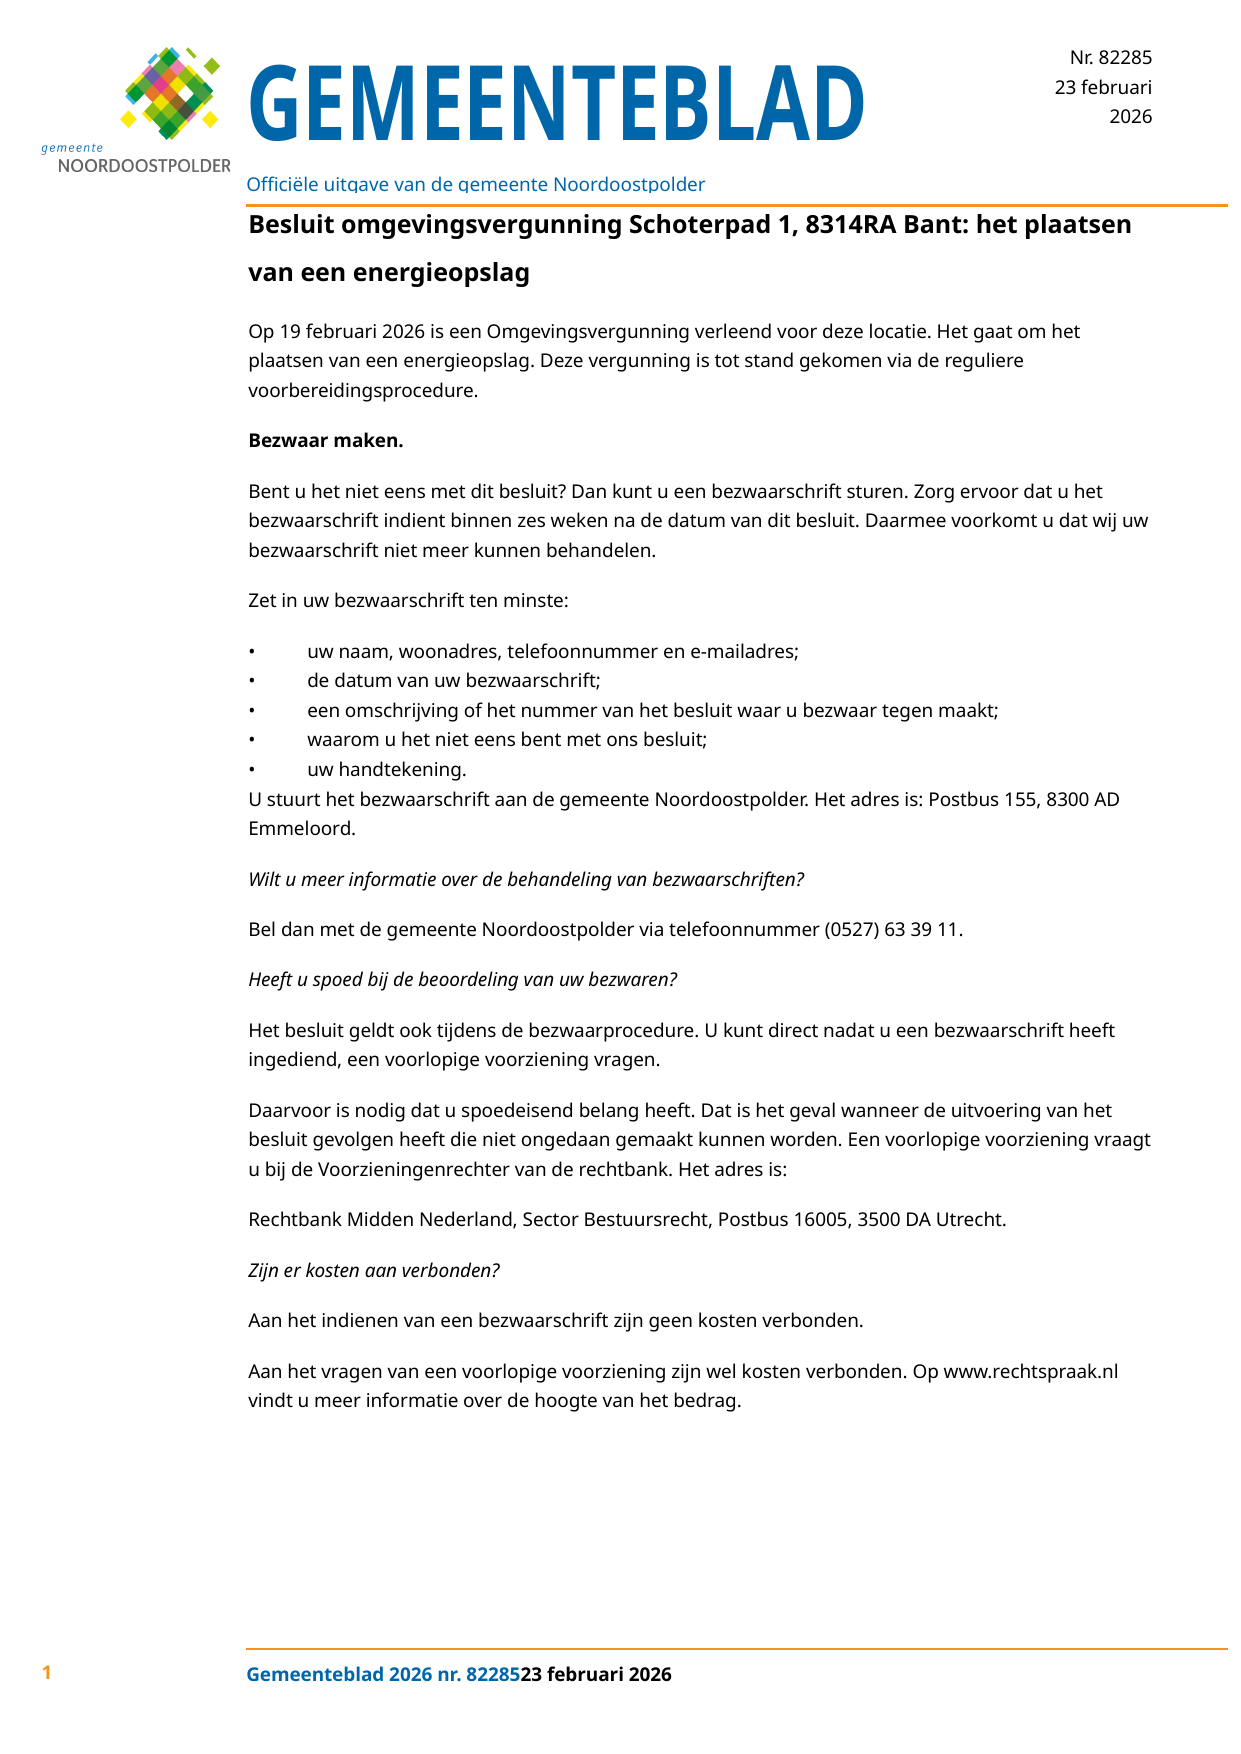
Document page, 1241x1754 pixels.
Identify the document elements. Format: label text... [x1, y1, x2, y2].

text Zet in uw bezwaarschrift ten minste: [248, 587, 1152, 613]
text Bezwaar maken. [248, 427, 1152, 453]
text Rechtbank Midden Nederland, Sector Bestuursrecht, Postbus 16005, 3500 DA Utrecht. [248, 1207, 1152, 1232]
text Aan het indienen van een bezwaarschrift zijn geen kosten verbonden. [248, 1307, 1152, 1333]
text Bel dan met de gemeente Noordoostpolder via telefoonnummer (0527) 63 39 11. [248, 916, 1152, 942]
list uw naam, woonadres, telefoonnummer en e-mailadres; [248, 638, 1152, 664]
list een omschrijving of het nummer van het besluit waar u bezwaar tegen maakt; [248, 697, 1152, 723]
list waarom u het niet eens bent met ons besluit; [248, 727, 1152, 752]
text Wilt u meer informatie over de behandeling van bezwaarschriften? [248, 866, 1152, 892]
picture [41, 47, 231, 172]
text Aan het vragen van een voorlopige voorziening zijn wel kosten verbonden. Op www.rechtspraak.nl vindt u meer informatie over de hoogte van het bedrag. [248, 1358, 1152, 1413]
text Zijn er kosten aan verbonden? [248, 1257, 1152, 1283]
text U stuurt het bezwaarschrift aan de gemeente Noordoostpolder. Het adres is: Postbus 155, 8300 AD Emmeloord. [248, 786, 1152, 841]
text Daarvoor is nodig dat u spoedeisend belang heeft. Dat is het geval wanneer de uitvoering van het besluit gevolgen heeft die niet ongedaan gemaakt kunnen worden. Een voorlopige voorziening vraagt u bij de Voorzieningenrechter van de rechtbank. Het adres is: [248, 1097, 1152, 1182]
text Het besluit geldt ook tijdens de bezwaarprocedure. U kunt direct nadat u een bezwaarschrift heeft ingediend, een voorlopige voorziening vragen. [248, 1017, 1152, 1072]
text Bent u het niet eens met dit besluit? Dan kunt u een bezwaarschrift sturen. Zorg ervoor dat u het bezwaarschrift indient binnen zes weken na de datum van dit besluit. Daarmee voorkomt u dat wij uw bezwaarschrift niet meer kunnen behandelen. [248, 478, 1152, 563]
text Heeft u spoed bij de beoordeling van uw bezwaren? [248, 967, 1152, 992]
text Besluit omgevingsvergunning Schoterpad 1, 8314RA Bant: het plaatsen van een energieopslag [248, 207, 1152, 288]
list uw handtekening. [248, 756, 1152, 782]
list de datum van uw bezwaarschrift; [248, 667, 1152, 693]
text Op 19 februari 2026 is een Omgevingsvergunning verleend voor deze locatie. Het gaat om het plaatsen van een energieopslag. Deze vergunning is tot stand gekomen via de reguliere voorbereidingsprocedure. [248, 318, 1152, 403]
